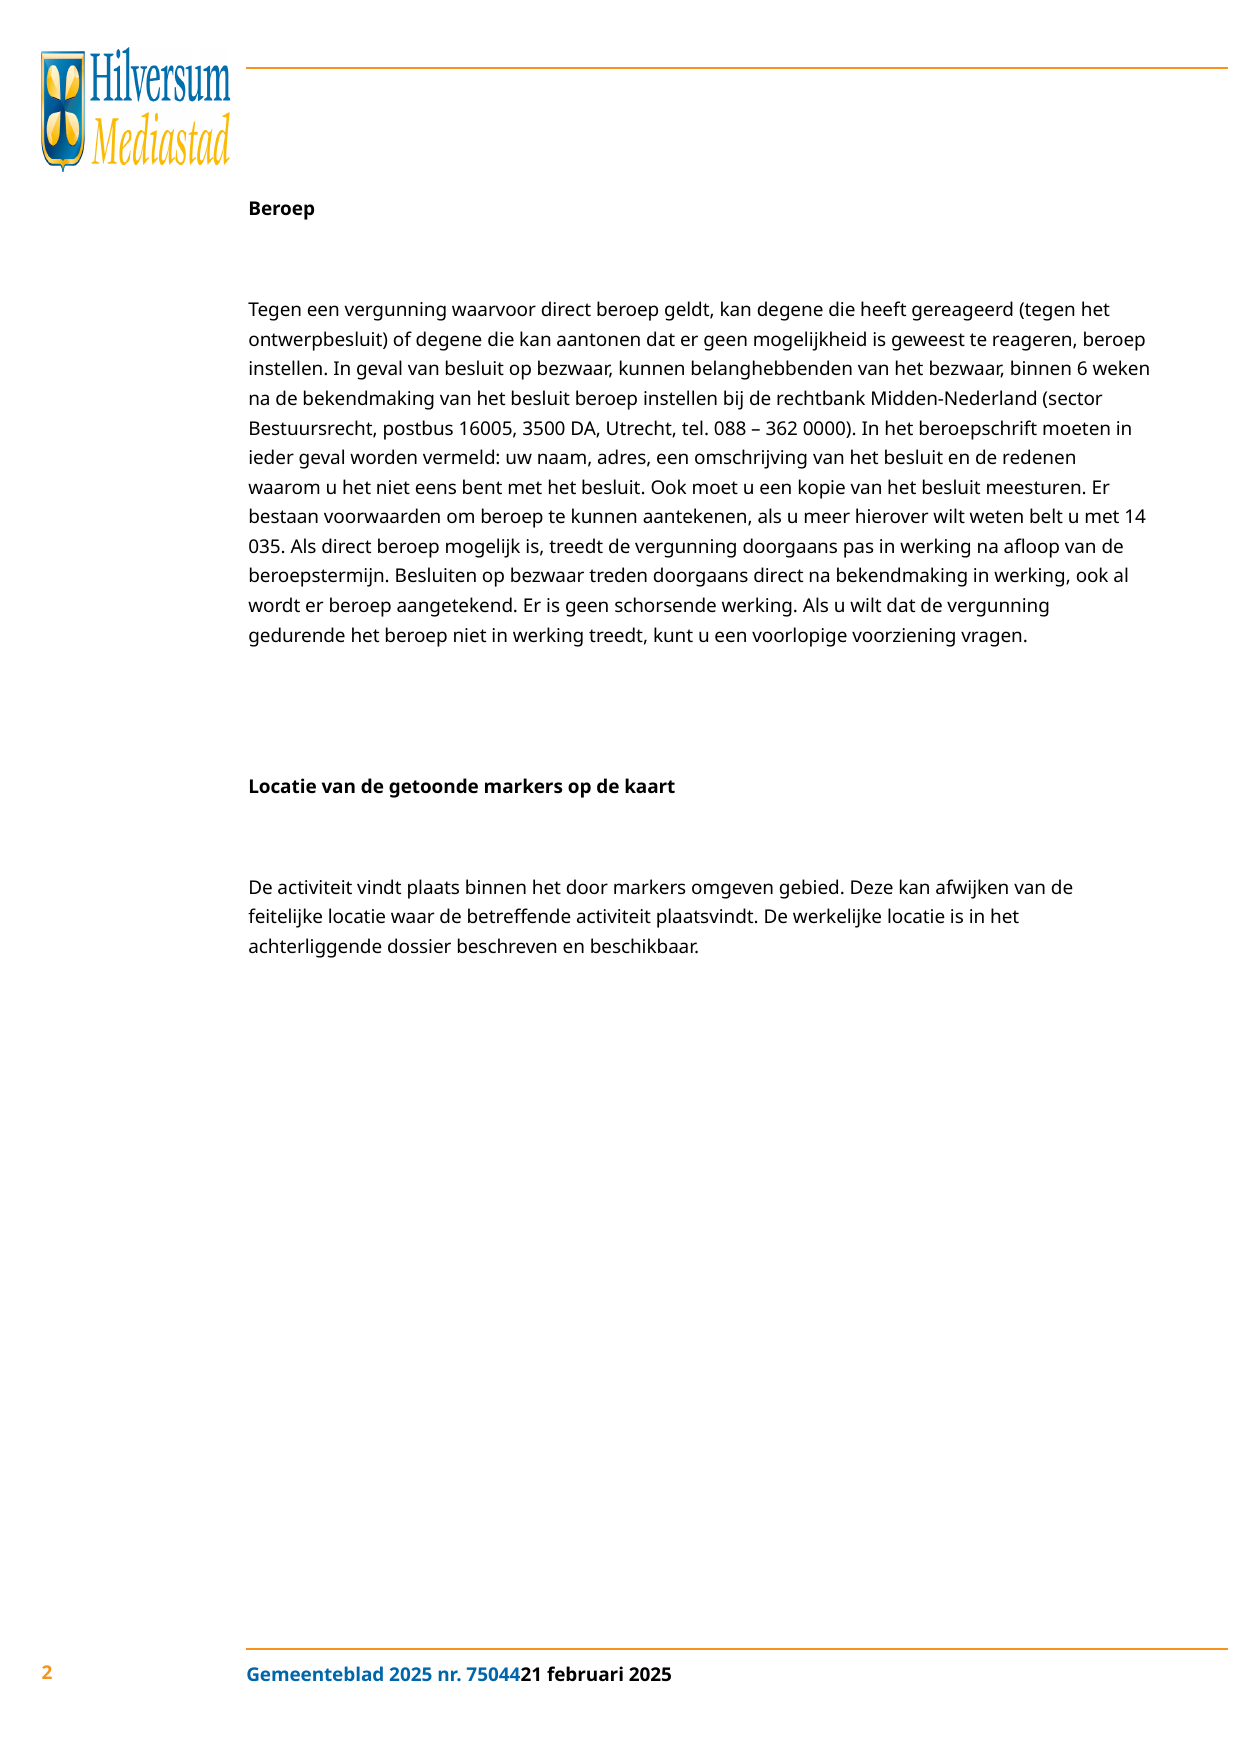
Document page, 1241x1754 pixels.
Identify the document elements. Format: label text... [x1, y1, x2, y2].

text Beroep [248, 196, 1152, 221]
text Locatie van de getoonde markers op de kaart [248, 773, 1152, 799]
text De activiteit vindt plaats binnen het door markers omgeven gebied. Deze kan afwijken van de feitelijke locatie waar de betreffende activiteit plaatsvindt. De werkelijke locatie is in het achterliggende dossier beschreven en beschikbaar. [248, 874, 1152, 959]
text Tegen een vergunning waarvoor direct beroep geldt, kan degene die heeft gereageerd (tegen het ontwerpbesluit) of degene die kan aantonen dat er geen mogelijkheid is geweest te reageren, beroep instellen. In geval van besluit op bezwaar, kunnen belanghebbenden van het bezwaar, binnen 6 weken na de bekendmaking van het besluit beroep instellen bij de rechtbank Midden-Nederland (sector Bestuursrecht, postbus 16005, 3500 DA, Utrecht, tel. 088 – 362 0000). In het beroepschrift moeten in ieder geval worden vermeld: uw naam, adres, een omschrijving van het besluit en de redenen waarom u het niet eens bent met het besluit. Ook moet u een kopie van het besluit meesturen. Er bestaan voorwaarden om beroep te kunnen aantekenen, als u meer hierover wilt weten belt u met 14 035. Als direct beroep mogelijk is, treedt de vergunning doorgaans pas in werking na afloop van de beroepstermijn. Besluiten op bezwaar treden doorgaans direct na bekendmaking in werking, ook al wordt er beroep aangetekend. Er is geen schorsende werking. Als u wilt dat de vergunning gedurende het beroep niet in werking treedt, kunt u een voorlopige voorziening vragen. [248, 296, 1152, 648]
picture [41, 47, 231, 172]
